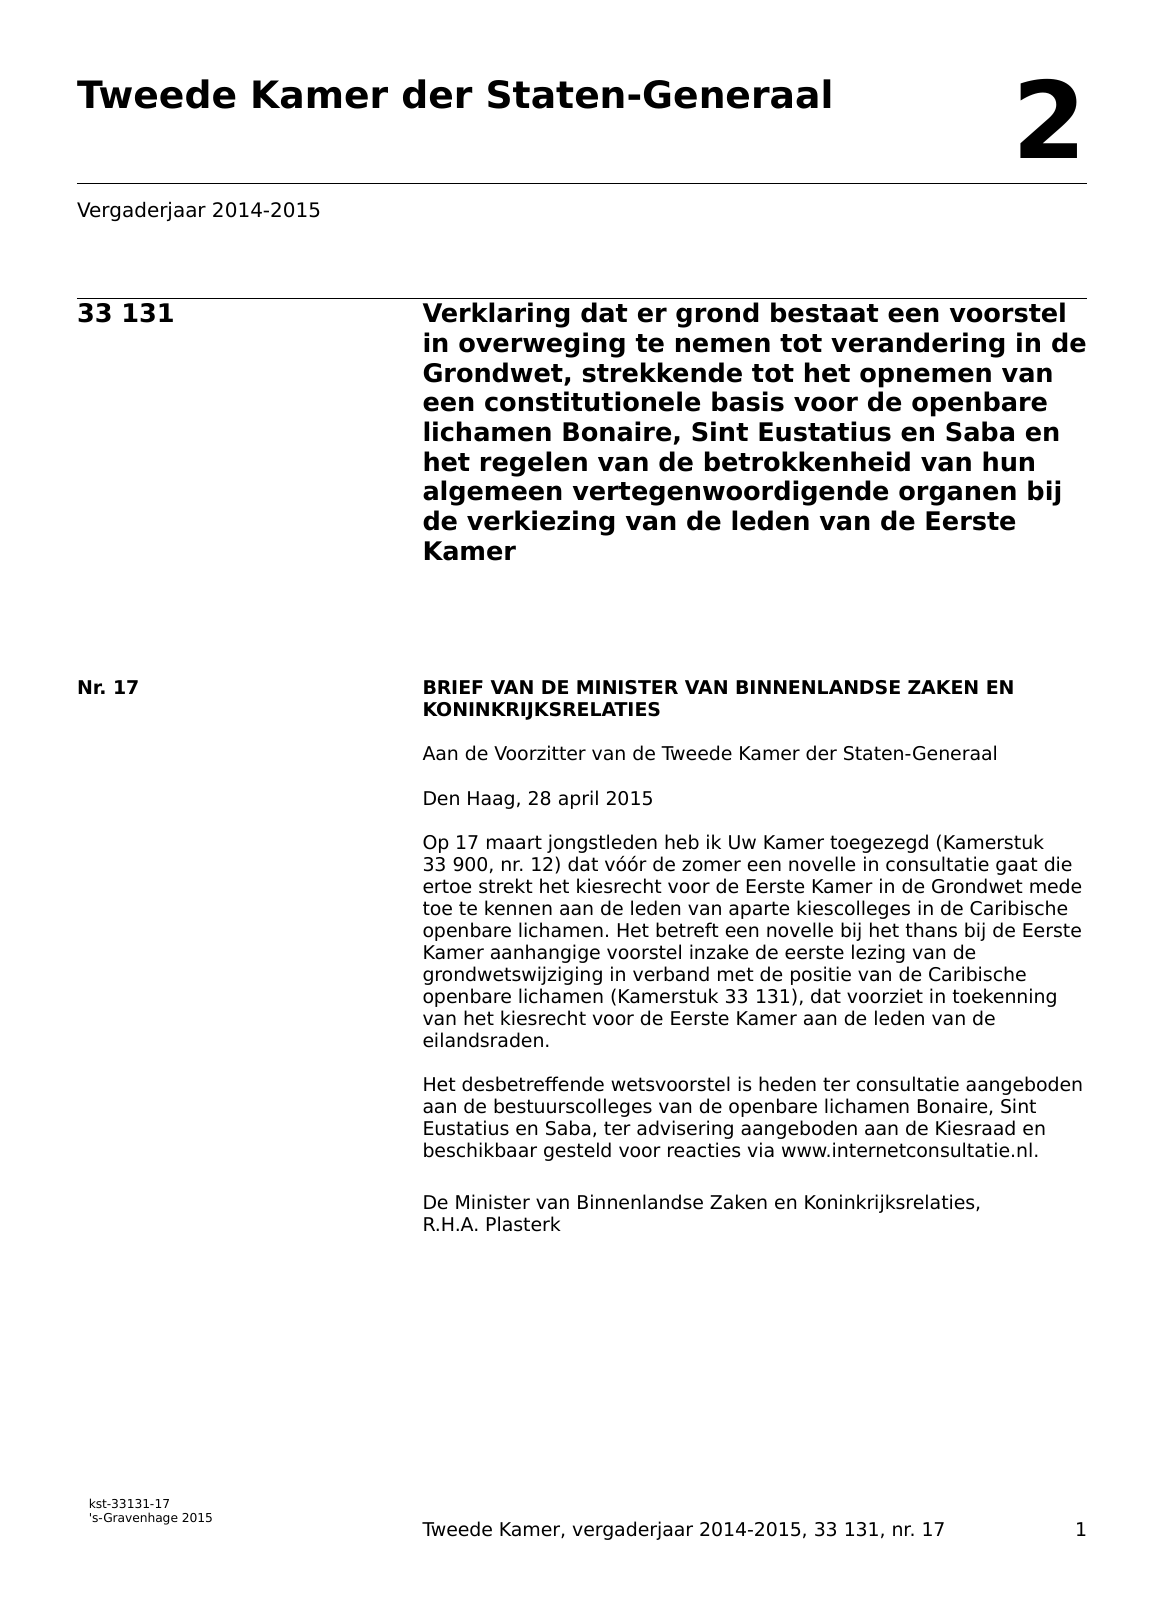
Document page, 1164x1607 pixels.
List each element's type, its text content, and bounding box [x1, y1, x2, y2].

table_header Tweede Kamer der Staten-Generaal [77, 59, 886, 183]
text De Minister van Binnenlandse Zaken en Koninkrijksrelaties, R.H.A. Plasterk [422, 1192, 1087, 1236]
subtitle Nr. 17 BRIEF VAN DE MINISTER VAN BINNENLANDSE ZAKEN EN KONINKRIJKSRELATIES [77, 677, 1087, 721]
text Op 17 maart jongstleden heb ik Uw Kamer toegezegd (Kamerstuk 33 900, nr. 12) dat vóór de zomer een novelle in consultatie gaat die ertoe strekt het kiesrecht voor de Eerste Kamer in de Grondwet mede toe te kennen aan de leden van aparte kiescolleges in de Caribische openbare lichamen. Het betreft een novelle bij het thans bij de Eerste Kamer aanhangige voorstel inzake de eerste lezing van de grondwetswijziging in verband met de positie van de Caribische openbare lichamen (Kamerstuk 33 131), dat voorziet in toekenning van het kiesrecht voor de Eerste Kamer aan de leden van de eilandsraden. [422, 832, 1087, 1051]
table_cell Vergaderjaar 2014-2015 [77, 184, 1087, 298]
text Het desbetreffende wetsvoorstel is heden ter consultatie aangeboden aan de bestuurscolleges van de openbare lichamen Bonaire, Sint Eustatius en Saba, ter advisering aangeboden aan de Kiesraad en beschikbaar gesteld voor reacties via www.internetconsultatie.nl. [422, 1074, 1087, 1162]
text Aan de Voorzitter van de Tweede Kamer der Staten-Generaal [422, 743, 1087, 765]
text kst-33131-17 [88, 1497, 323, 1511]
subtitle 33 131 Verklaring dat er grond bestaat een voorstel in overweging te nemen tot verandering in de Grondwet, strekkende tot het opnemen van een constitutionele basis voor de openbare lichamen Bonaire, Sint Eustatius en Saba en het regelen van de betrokkenheid van hun algemeen vertegenwoordigende organen bij de verkiezing van de leden van de Eerste Kamer [77, 299, 1087, 566]
text 's-Gravenhage 2015 [88, 1511, 323, 1525]
text Den Haag, 28 april 2015 [422, 787, 1087, 809]
table_header 2 [886, 59, 1087, 183]
